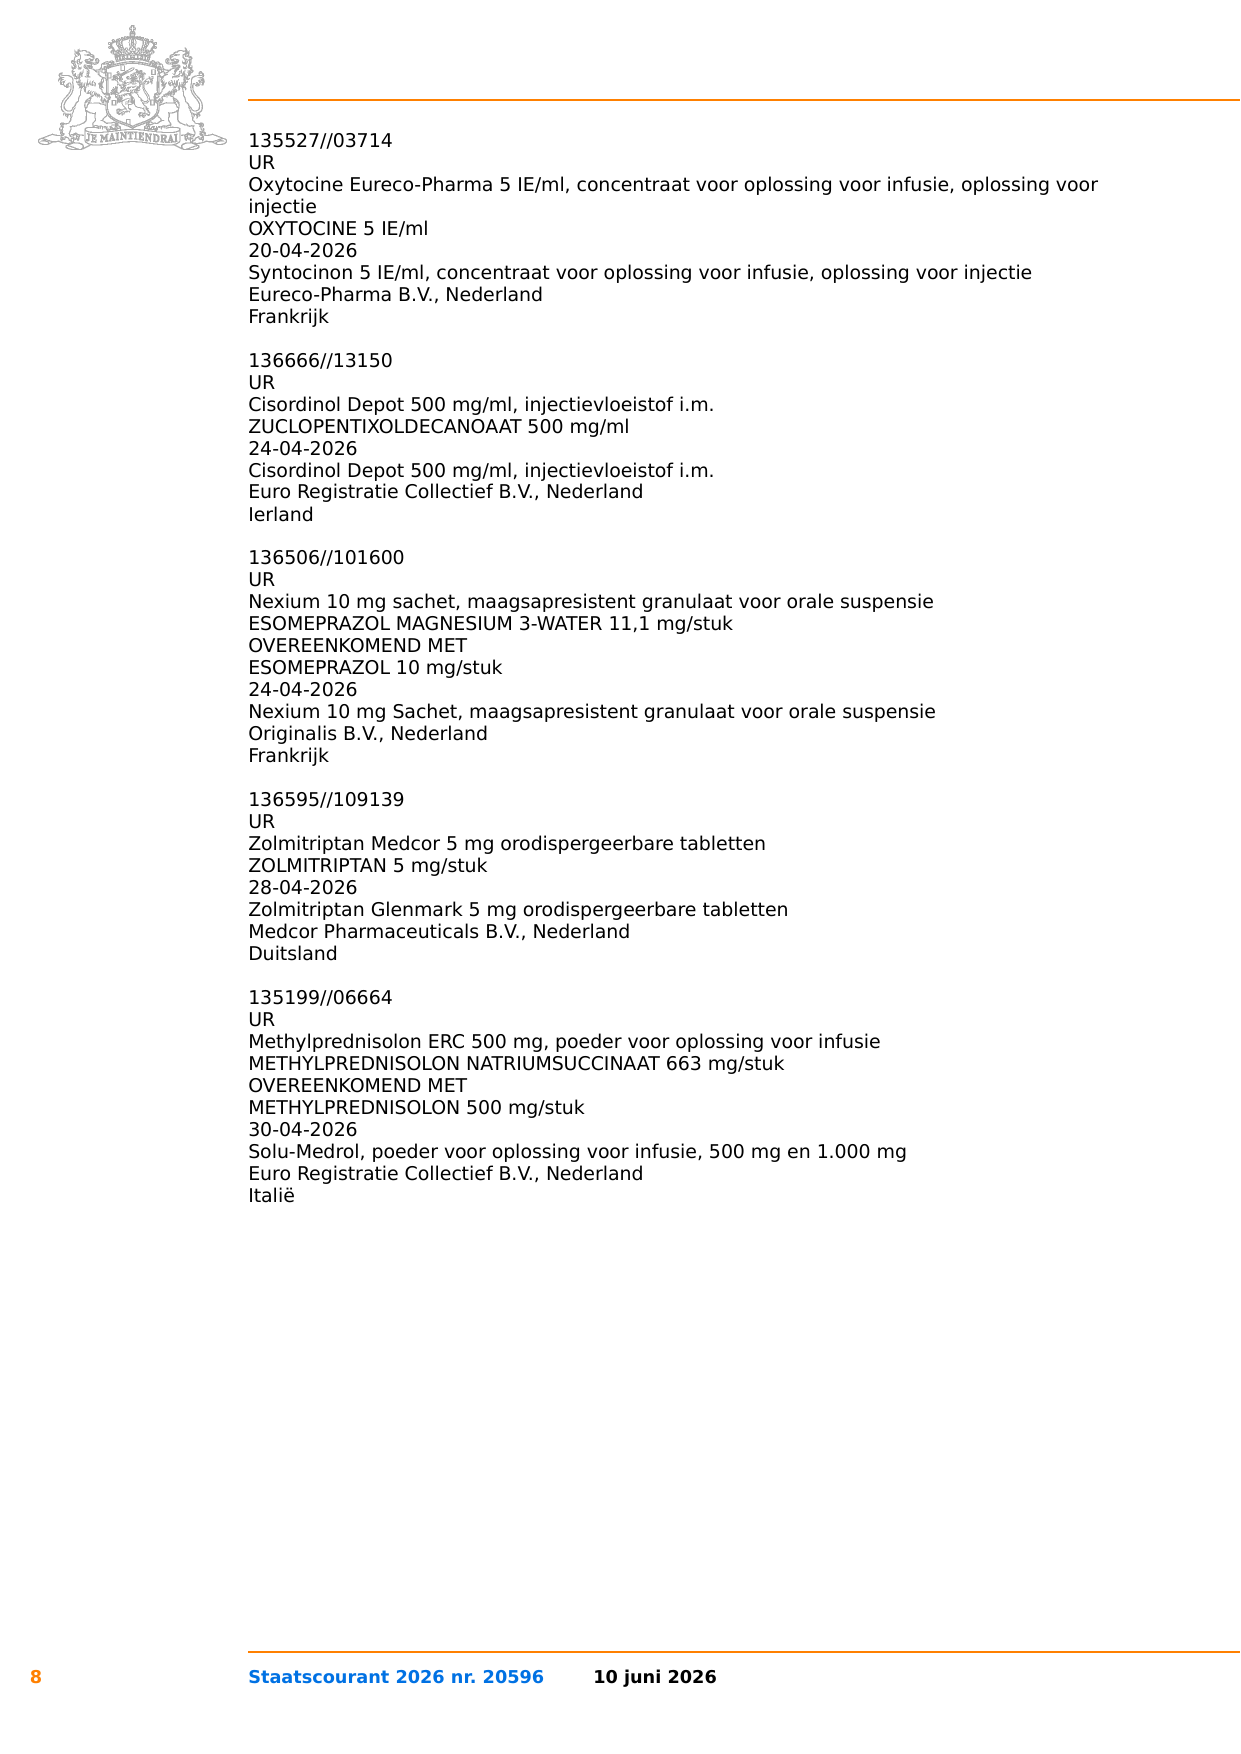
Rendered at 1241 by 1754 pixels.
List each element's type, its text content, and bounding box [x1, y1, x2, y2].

text 136506//101600 [248, 547, 1163, 569]
text OVEREENKOMEND MET [248, 1074, 1163, 1097]
text Frankrijk [248, 745, 1163, 767]
text Cisordinol Depot 500 mg/ml, injectievloeistof i.m. [248, 459, 1163, 481]
text 24-04-2026 [248, 679, 1163, 701]
text UR [248, 811, 1163, 833]
text ZUCLOPENTIXOLDECANOAAT 500 mg/ml [248, 416, 1163, 437]
text METHYLPREDNISOLON NATRIUMSUCCINAAT 663 mg/stuk [248, 1053, 1163, 1074]
text UR [248, 1009, 1163, 1031]
text Zolmitriptan Medcor 5 mg orodispergeerbare tabletten [248, 833, 1163, 855]
text Euro Registratie Collectief B.V., Nederland [248, 1162, 1163, 1184]
text Syntocinon 5 IE/ml, concentraat voor oplossing voor infusie, oplossing voor injectie [248, 262, 1163, 284]
text Eureco-Pharma B.V., Nederland [248, 284, 1163, 306]
text 136595//109139 [248, 789, 1163, 811]
text Ierland [248, 503, 1163, 525]
text Frankrijk [248, 306, 1163, 328]
picture [38, 25, 227, 150]
text 135199//06664 [248, 987, 1163, 1009]
text 135527//03714 [248, 130, 1163, 152]
text Italië [248, 1184, 1163, 1206]
text Duitsland [248, 943, 1163, 965]
text Originalis B.V., Nederland [248, 723, 1163, 745]
text Oxytocine Eureco-Pharma 5 IE/ml, concentraat voor oplossing voor infusie, oplossing voor injectie [248, 174, 1163, 218]
text Euro Registratie Collectief B.V., Nederland [248, 481, 1163, 503]
text METHYLPREDNISOLON 500 mg/stuk [248, 1097, 1163, 1118]
text Nexium 10 mg sachet, maagsapresistent granulaat voor orale suspensie [248, 591, 1163, 613]
text Solu-Medrol, poeder voor oplossing voor infusie, 500 mg en 1.000 mg [248, 1141, 1163, 1162]
text OVEREENKOMEND MET [248, 635, 1163, 657]
text ESOMEPRAZOL 10 mg/stuk [248, 657, 1163, 679]
text 20-04-2026 [248, 240, 1163, 262]
text Medcor Pharmaceuticals B.V., Nederland [248, 921, 1163, 943]
text ZOLMITRIPTAN 5 mg/stuk [248, 855, 1163, 877]
text 30-04-2026 [248, 1118, 1163, 1141]
text 136666//13150 [248, 349, 1163, 372]
text UR [248, 372, 1163, 393]
text UR [248, 569, 1163, 591]
text Zolmitriptan Glenmark 5 mg orodispergeerbare tabletten [248, 899, 1163, 921]
text UR [248, 152, 1163, 174]
text 24-04-2026 [248, 437, 1163, 459]
text ESOMEPRAZOL MAGNESIUM 3-WATER 11,1 mg/stuk [248, 613, 1163, 635]
text 28-04-2026 [248, 877, 1163, 899]
text Nexium 10 mg Sachet, maagsapresistent granulaat voor orale suspensie [248, 701, 1163, 723]
text Methylprednisolon ERC 500 mg, poeder voor oplossing voor infusie [248, 1031, 1163, 1053]
text Cisordinol Depot 500 mg/ml, injectievloeistof i.m. [248, 393, 1163, 416]
text OXYTOCINE 5 IE/ml [248, 218, 1163, 240]
